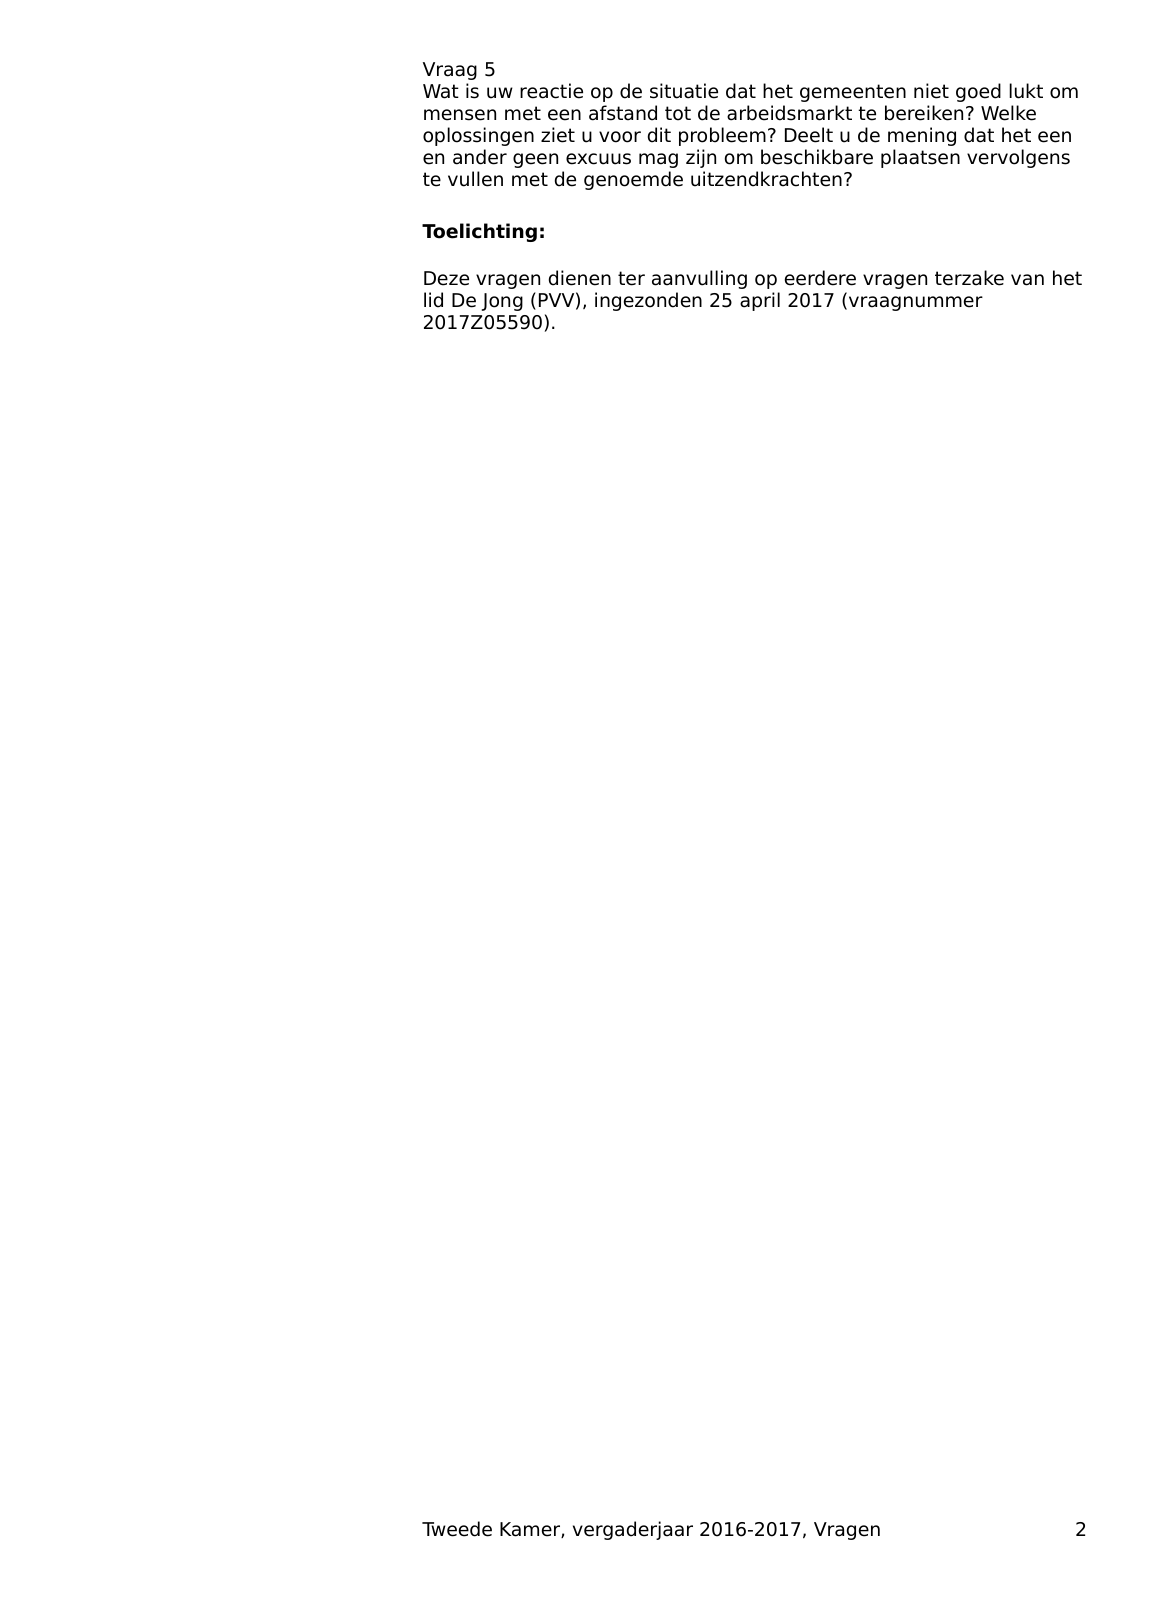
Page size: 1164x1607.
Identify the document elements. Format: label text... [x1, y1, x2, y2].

text Deze vragen dienen ter aanvulling op eerdere vragen terzake van het lid De Jong (PVV), ingezonden 25 april 2017 (vraagnummer 2017Z05590). [422, 268, 1087, 334]
text Wat is uw reactie op de situatie dat het gemeenten niet goed lukt om mensen met een afstand tot de arbeidsmarkt te bereiken? Welke oplossingen ziet u voor dit probleem? Deelt u de mening dat het een en ander geen excuus mag zijn om beschikbare plaatsen vervolgens te vullen met de genoemde uitzendkrachten? [422, 81, 1087, 191]
text Vraag 5 [422, 59, 1087, 81]
subtitle Toelichting: [422, 221, 1087, 243]
